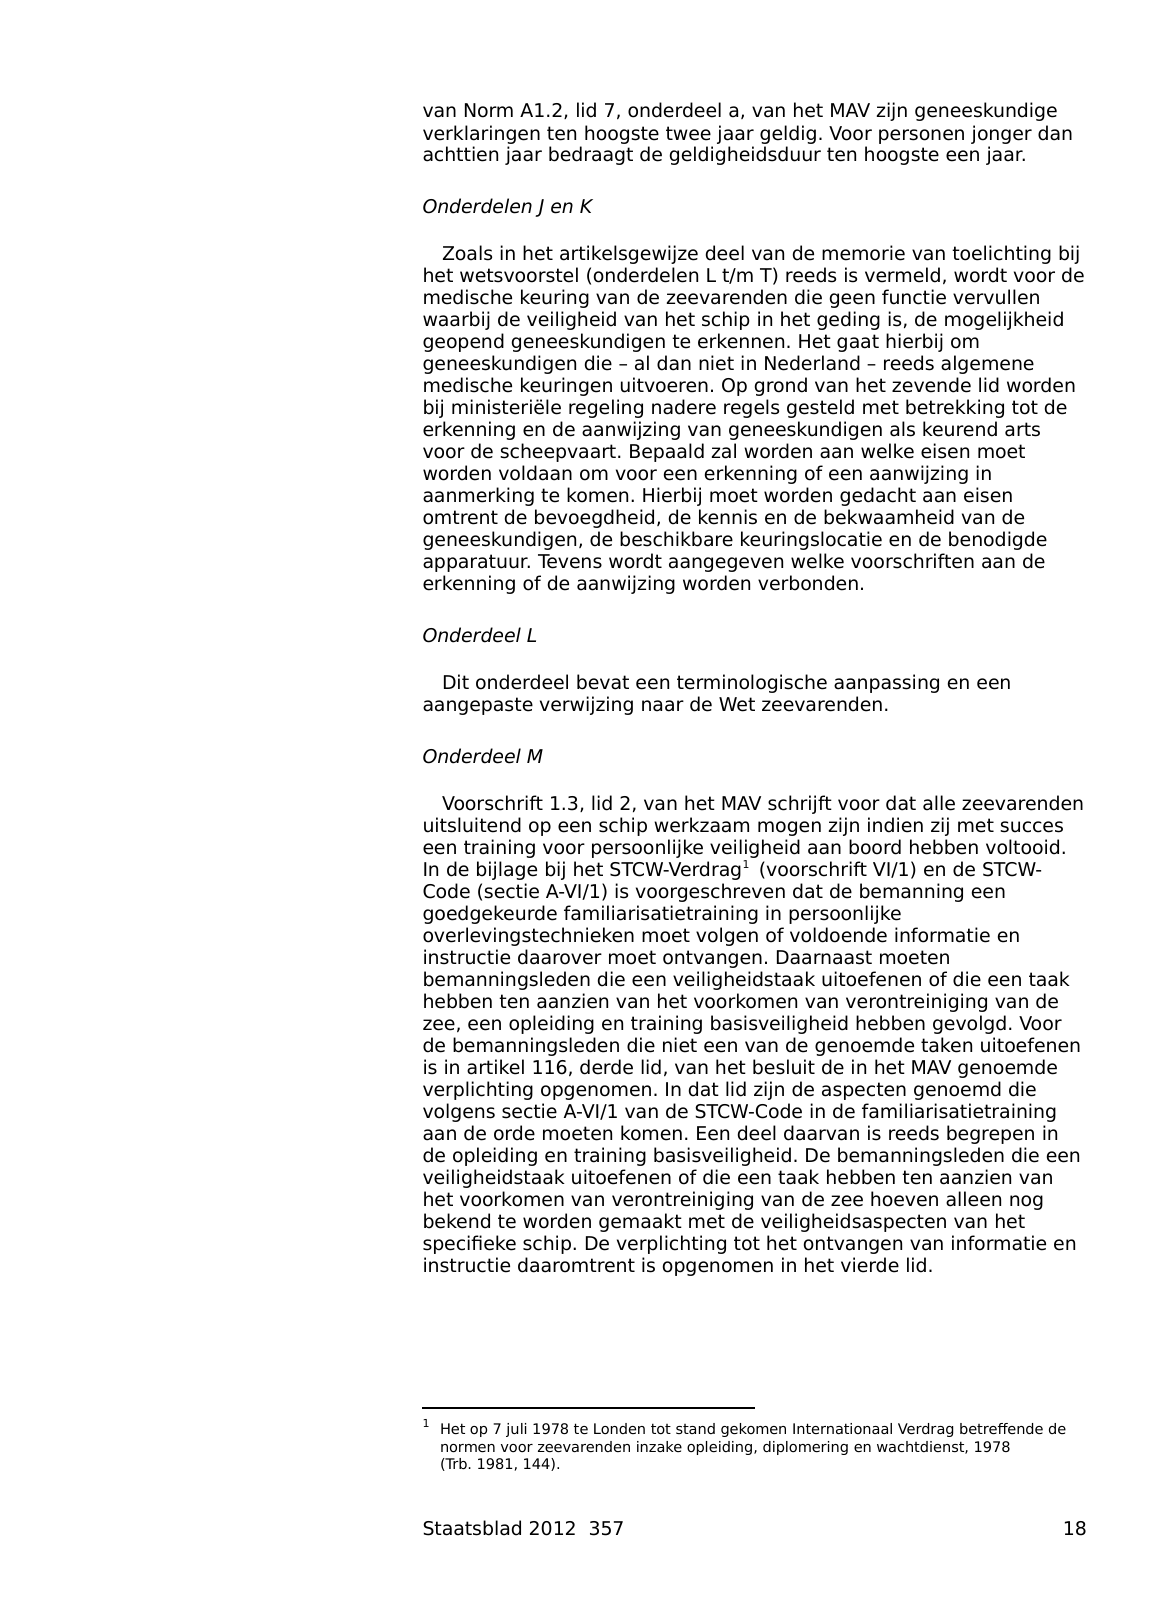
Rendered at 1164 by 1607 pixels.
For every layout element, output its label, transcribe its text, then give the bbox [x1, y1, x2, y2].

text van Norm A1.2, lid 7, onderdeel a, van het MAV zijn geneeskundige verklaringen ten hoogste twee jaar geldig. Voor personen jonger dan achttien jaar bedraagt de geldigheidsduur ten hoogste een jaar. [422, 100, 1087, 166]
subtitle Onderdelen J en K [422, 196, 1087, 218]
text Voorschrift 1.3, lid 2, van het MAV schrijft voor dat alle zeevarenden uitsluitend op een schip werkzaam mogen zijn indien zij met succes een training voor persoonlijke veiligheid aan boord hebben voltooid. In de bijlage bij het STCW-Verdrag (voorschrift VI/1) en de STCW-Code (sectie A-VI/1) is voorgeschreven dat de bemanning een goedgekeurde familiarisatietraining in persoonlijke overlevingstechnieken moet volgen of voldoende informatie en instructie daarover moet ontvangen. Daarnaast moeten bemanningsleden die een veiligheidstaak uitoefenen of die een taak hebben ten aanzien van het voorkomen van verontreiniging van de zee, een opleiding en training basisveiligheid hebben gevolgd. Voor de bemanningsleden die niet een van de genoemde taken uitoefenen is in artikel 116, derde lid, van het besluit de in het MAV genoemde verplichting opgenomen. In dat lid zijn de aspecten genoemd die volgens sectie A-VI/1 van de STCW-Code in de familiarisatietraining aan de orde moeten komen. Een deel daarvan is reeds begrepen in de opleiding en training basisveiligheid. De bemanningsleden die een veiligheidstaak uitoefenen of die een taak hebben ten aanzien van het voorkomen van verontreiniging van de zee hoeven alleen nog bekend te worden gemaakt met de veiligheidsaspecten van het specifieke schip. De verplichting tot het ontvangen van informatie en instructie daaromtrent is opgenomen in het vierde lid. [422, 793, 1087, 1276]
text Het op 7 juli 1978 te Londen tot stand gekomen Internationaal Verdrag betreffende de normen voor zeevarenden inzake opleiding, diplomering en wachtdienst, 1978 (Trb. 1981, 144). [422, 1417, 1087, 1473]
text Zoals in het artikelsgewijze deel van de memorie van toelichting bij het wetsvoorstel (onderdelen L t/m T) reeds is vermeld, wordt voor de medische keuring van de zeevarenden die geen functie vervullen waarbij de veiligheid van het schip in het geding is, de mogelijkheid geopend geneeskundigen te erkennen. Het gaat hierbij om geneeskundigen die – al dan niet in Nederland – reeds algemene medische keuringen uitvoeren. Op grond van het zevende lid worden bij ministeriële regeling nadere regels gesteld met betrekking tot de erkenning en de aanwijzing van geneeskundigen als keurend arts voor de scheepvaart. Bepaald zal worden aan welke eisen moet worden voldaan om voor een erkenning of een aanwijzing in aanmerking te komen. Hierbij moet worden gedacht aan eisen omtrent de bevoegdheid, de kennis en de bekwaamheid van de geneeskundigen, de beschikbare keuringslocatie en de benodigde apparatuur. Tevens wordt aangegeven welke voorschriften aan de erkenning of de aanwijzing worden verbonden. [422, 243, 1087, 595]
subtitle Onderdeel L [422, 625, 1087, 647]
text Dit onderdeel bevat een terminologische aanpassing en een aangepaste verwijzing naar de Wet zeevarenden. [422, 672, 1087, 716]
subtitle Onderdeel M [422, 746, 1087, 768]
